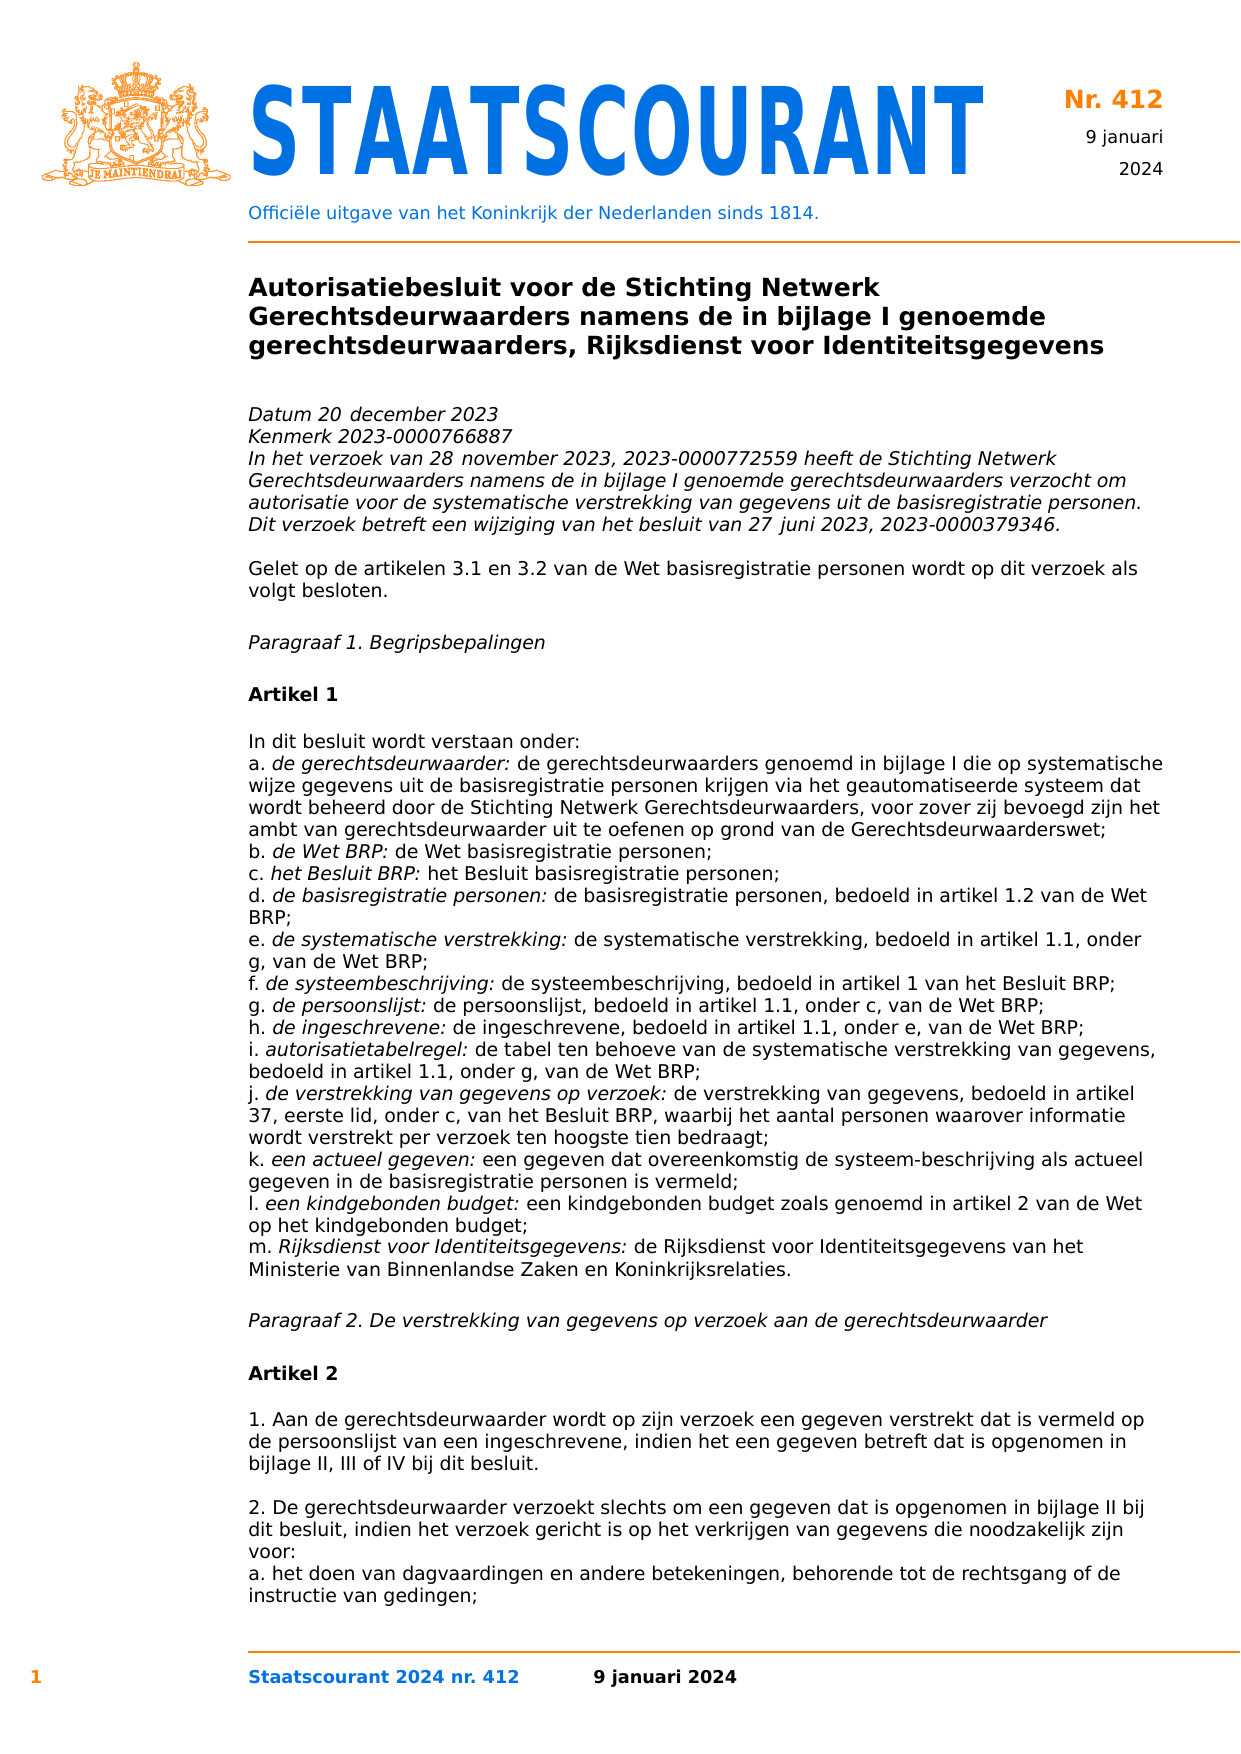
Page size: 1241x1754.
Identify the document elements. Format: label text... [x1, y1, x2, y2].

text 1. Aan de gerechtsdeurwaarder wordt op zijn verzoek een gegeven verstrekt dat is vermeld op de persoonslijst van een ingeschrevene, indien het een gegeven betreft dat is opgenomen in bijlage II, III of IV bij dit besluit. [248, 1409, 1163, 1475]
text Gelet op de artikelen 3.1 en 3.2 van de Wet basisregistratie personen wordt op dit verzoek als volgt besloten. [248, 558, 1163, 602]
text h. de ingeschrevene: de ingeschrevene, bedoeld in artikel 1.1, onder e, van de Wet BRP; [248, 1017, 1163, 1039]
text k. een actueel gegeven: een gegeven dat overeenkomstig de systeem-beschrijving als actueel gegeven in de basisregistratie personen is vermeld; [248, 1148, 1163, 1192]
text a. het doen van dagvaardingen en andere betekeningen, behorende tot de rechtsgang of de instructie van gedingen; [248, 1563, 1163, 1607]
text a. de gerechtsdeurwaarder: de gerechtsdeurwaarders genoemd in bijlage I die op systematische wijze gegevens uit de basisregistratie personen krijgen via het geautomatiseerde systeem dat wordt beheerd door de Stichting Netwerk Gerechtsdeurwaarders, voor zover zij bevoegd zijn het ambt van gerechtsdeurwaarder uit te oefenen op grond van de Gerechtsdeurwaarderswet; [248, 753, 1163, 841]
text f. de systeembeschrijving: de systeembeschrijving, bedoeld in artikel 1 van het Besluit BRP; [248, 973, 1163, 995]
subtitle Artikel 1 [248, 684, 1163, 706]
table_header [25, 62, 248, 241]
text d. de basisregistratie personen: de basisregistratie personen, bedoeld in artikel 1.2 van de Wet BRP; [248, 885, 1163, 929]
text Datum 20 december 2023 [248, 404, 1163, 426]
subtitle Paragraaf 1. Begripsbepalingen [248, 632, 1163, 654]
text m. Rijksdienst voor Identiteitsgegevens: de Rijksdienst voor Identiteitsgegevens van het Ministerie van Binnenlandse Zaken en Koninkrijksrelaties. [248, 1236, 1163, 1280]
table_header Nr. 412 [998, 62, 1240, 121]
table_header STAATSCOURANT [248, 62, 998, 203]
text e. de systematische verstrekking: de systematische verstrekking, bedoeld in artikel 1.1, onder g, van de Wet BRP; [248, 929, 1163, 973]
text i. autorisatietabelregel: de tabel ten behoeve van de systematische verstrekking van gegevens, bedoeld in artikel 1.1, onder g, van de Wet BRP; [248, 1039, 1163, 1083]
text In dit besluit wordt verstaan onder: [248, 731, 1163, 753]
text g. de persoonslijst: de persoonslijst, bedoeld in artikel 1.1, onder c, van de Wet BRP; [248, 995, 1163, 1017]
text 2. De gerechtsdeurwaarder verzoekt slechts om een gegeven dat is opgenomen in bijlage II bij dit besluit, indien het verzoek gericht is op het verkrijgen van gegevens die noodzakelijk zijn voor: [248, 1497, 1163, 1563]
picture [41, 62, 231, 186]
table_cell Officiële uitgave van het Koninkrijk der Nederlanden sinds 1814. [248, 203, 1240, 241]
subtitle Artikel 2 [248, 1362, 1163, 1384]
text b. de Wet BRP: de Wet basisregistratie personen; [248, 841, 1163, 863]
text l. een kindgebonden budget: een kindgebonden budget zoals genoemd in artikel 2 van de Wet op het kindgebonden budget; [248, 1192, 1163, 1236]
text In het verzoek van 28 november 2023, 2023-0000772559 heeft de Stichting Netwerk Gerechtsdeurwaarders namens de in bijlage I genoemde gerechtsdeurwaarders verzocht om autorisatie voor de systematische verstrekking van gegevens uit de basisregistratie personen. Dit verzoek betreft een wijziging van het besluit van 27 juni 2023, 2023-0000379346. [248, 448, 1163, 536]
text c. het Besluit BRP: het Besluit basisregistratie personen; [248, 863, 1163, 885]
subtitle Paragraaf 2. De verstrekking van gegevens op verzoek aan de gerechtsdeurwaarder [248, 1310, 1163, 1332]
text Kenmerk 2023-0000766887 [248, 426, 1163, 448]
subtitle Autorisatiebesluit voor de Stichting Netwerk Gerechtsdeurwaarders namens de in bijlage I genoemde gerechtsdeurwaarders, Rijksdienst voor Identiteitsgegevens [248, 273, 1163, 361]
table_cell 9 januari [998, 121, 1240, 153]
table_cell 2024 [998, 153, 1240, 203]
text j. de verstrekking van gegevens op verzoek: de verstrekking van gegevens, bedoeld in artikel 37, eerste lid, onder c, van het Besluit BRP, waarbij het aantal personen waarover informatie wordt verstrekt per verzoek ten hoogste tien bedraagt; [248, 1083, 1163, 1148]
